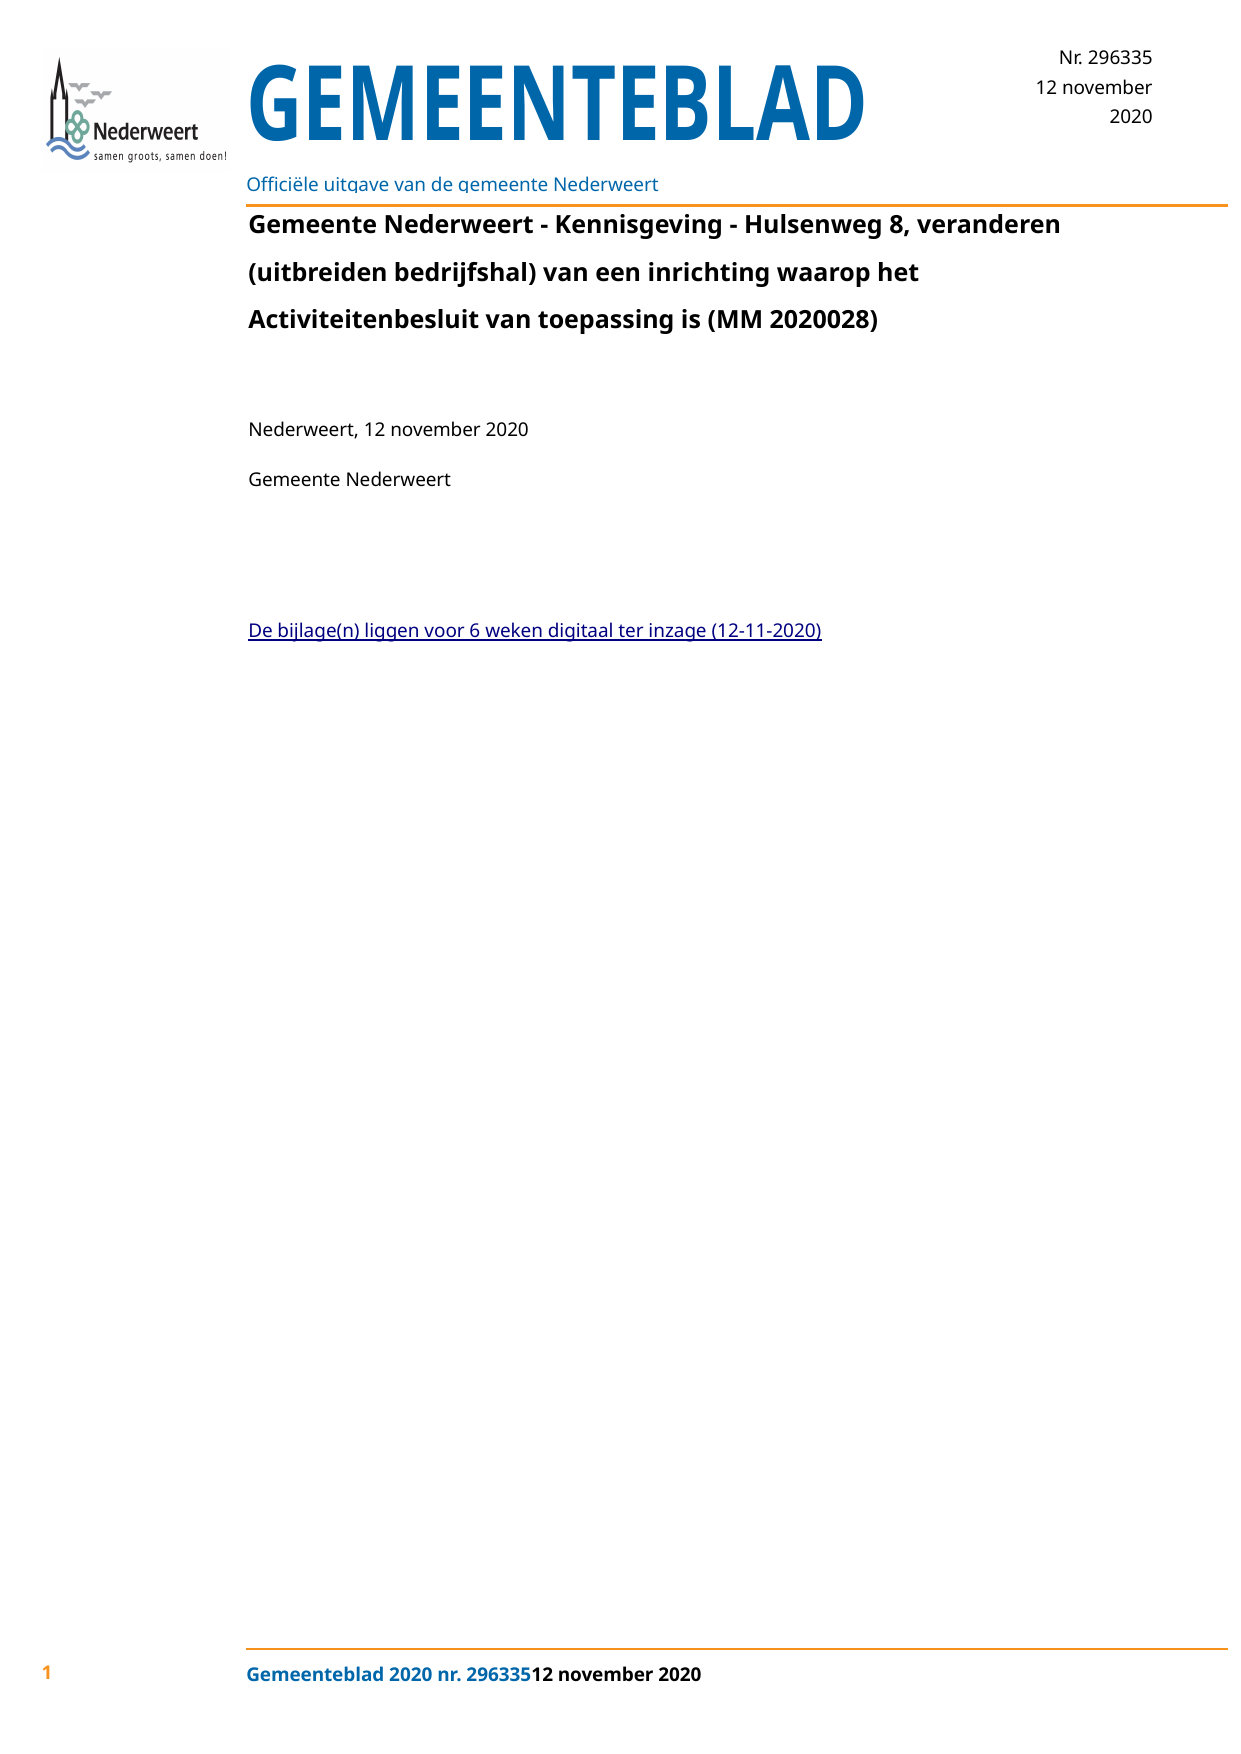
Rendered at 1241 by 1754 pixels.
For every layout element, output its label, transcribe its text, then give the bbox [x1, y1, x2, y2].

text De bijlage(n) liggen voor 6 weken digitaal ter inzage (12-11-2020) [248, 618, 1152, 643]
text Nederweert, 12 november 2020 [248, 416, 1152, 442]
picture [41, 47, 231, 172]
text Gemeente Nederweert [248, 466, 1152, 492]
text Gemeente Nederweert - Kennisgeving - Hulsenweg 8, veranderen (uitbreiden bedrijfshal) van een inrichting waarop het Activiteitenbesluit van toepassing is (MM 2020028) [248, 207, 1152, 336]
